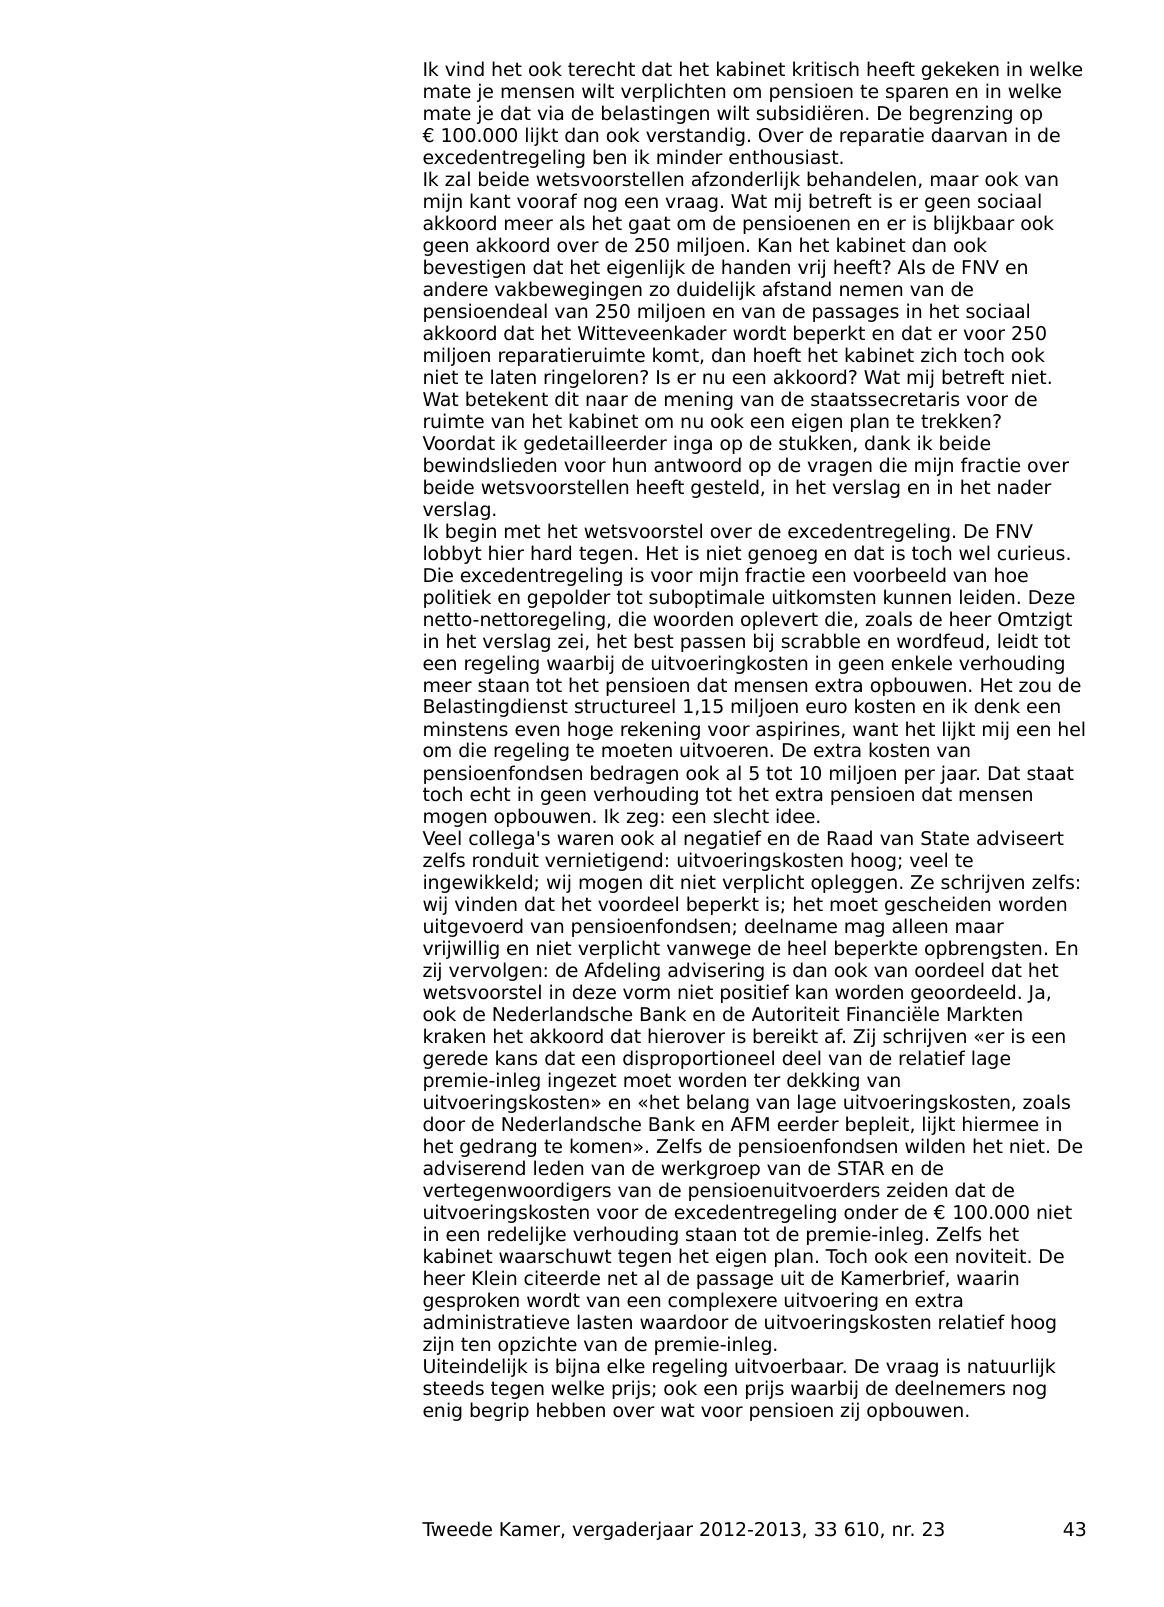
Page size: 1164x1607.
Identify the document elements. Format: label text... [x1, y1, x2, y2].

text Ik vind het ook terecht dat het kabinet kritisch heeft gekeken in welke mate je mensen wilt verplichten om pensioen te sparen en in welke mate je dat via de belastingen wilt subsidiëren. De begrenzing op € 100.000 lijkt dan ook verstandig. Over de reparatie daarvan in de excedentregeling ben ik minder enthousiast. [422, 59, 1087, 169]
text Voordat ik gedetailleerder inga op de stukken, dank ik beide bewindslieden voor hun antwoord op de vragen die mijn fractie over beide wetsvoorstellen heeft gesteld, in het verslag en in het nader verslag. [422, 433, 1087, 521]
text Ik zal beide wetsvoorstellen afzonderlijk behandelen, maar ook van mijn kant vooraf nog een vraag. Wat mij betreft is er geen sociaal akkoord meer als het gaat om de pensioenen en er is blijkbaar ook geen akkoord over de 250 miljoen. Kan het kabinet dan ook bevestigen dat het eigenlijk de handen vrij heeft? Als de FNV en andere vakbewegingen zo duidelijk afstand nemen van de pensioendeal van 250 miljoen en van de passages in het sociaal akkoord dat het Witteveenkader wordt beperkt en dat er voor 250 miljoen reparatieruimte komt, dan hoeft het kabinet zich toch ook niet te laten ringeloren? Is er nu een akkoord? Wat mij betreft niet. Wat betekent dit naar de mening van de staatssecretaris voor de ruimte van het kabinet om nu ook een eigen plan te trekken? [422, 169, 1087, 433]
text Ik begin met het wetsvoorstel over de excedentregeling. De FNV lobbyt hier hard tegen. Het is niet genoeg en dat is toch wel curieus. Die excedentregeling is voor mijn fractie een voorbeeld van hoe politiek en gepolder tot suboptimale uitkomsten kunnen leiden. Deze netto-nettoregeling, die woorden oplevert die, zoals de heer Omtzigt in het verslag zei, het best passen bij scrabble en wordfeud, leidt tot een regeling waarbij de uitvoeringkosten in geen enkele verhouding meer staan tot het pensioen dat mensen extra opbouwen. Het zou de Belastingdienst structureel 1,15 miljoen euro kosten en ik denk een minstens even hoge rekening voor aspirines, want het lijkt mij een hel om die regeling te moeten uitvoeren. De extra kosten van pensioenfondsen bedragen ook al 5 tot 10 miljoen per jaar. Dat staat toch echt in geen verhouding tot het extra pensioen dat mensen mogen opbouwen. Ik zeg: een slecht idee. [422, 521, 1087, 828]
text Uiteindelijk is bijna elke regeling uitvoerbaar. De vraag is natuurlijk steeds tegen welke prijs; ook een prijs waarbij de deelnemers nog enig begrip hebben over wat voor pensioen zij opbouwen. [422, 1356, 1087, 1422]
text Veel collega's waren ook al negatief en de Raad van State adviseert zelfs ronduit vernietigend: uitvoeringskosten hoog; veel te ingewikkeld; wij mogen dit niet verplicht opleggen. Ze schrijven zelfs: wij vinden dat het voordeel beperkt is; het moet gescheiden worden uitgevoerd van pensioenfondsen; deelname mag alleen maar vrijwillig en niet verplicht vanwege de heel beperkte opbrengsten. En zij vervolgen: de Afdeling advisering is dan ook van oordeel dat het wetsvoorstel in deze vorm niet positief kan worden geoordeeld. Ja, ook de Nederlandsche Bank en de Autoriteit Financiële Markten kraken het akkoord dat hierover is bereikt af. Zij schrijven «er is een gerede kans dat een disproportioneel deel van de relatief lage premie-inleg ingezet moet worden ter dekking van uitvoeringskosten» en «het belang van lage uitvoeringskosten, zoals door de Nederlandsche Bank en AFM eerder bepleit, lijkt hiermee in het gedrang te komen». Zelfs de pensioenfondsen wilden het niet. De adviserend leden van de werkgroep van de STAR en de vertegenwoordigers van de pensioenuitvoerders zeiden dat de uitvoeringskosten voor de excedentregeling onder de € 100.000 niet in een redelijke verhouding staan tot de premie-inleg. Zelfs het kabinet waarschuwt tegen het eigen plan. Toch ook een noviteit. De heer Klein citeerde net al de passage uit de Kamerbrief, waarin gesproken wordt van een complexere uitvoering en extra administratieve lasten waardoor de uitvoeringskosten relatief hoog zijn ten opzichte van de premie-inleg. [422, 828, 1087, 1356]
